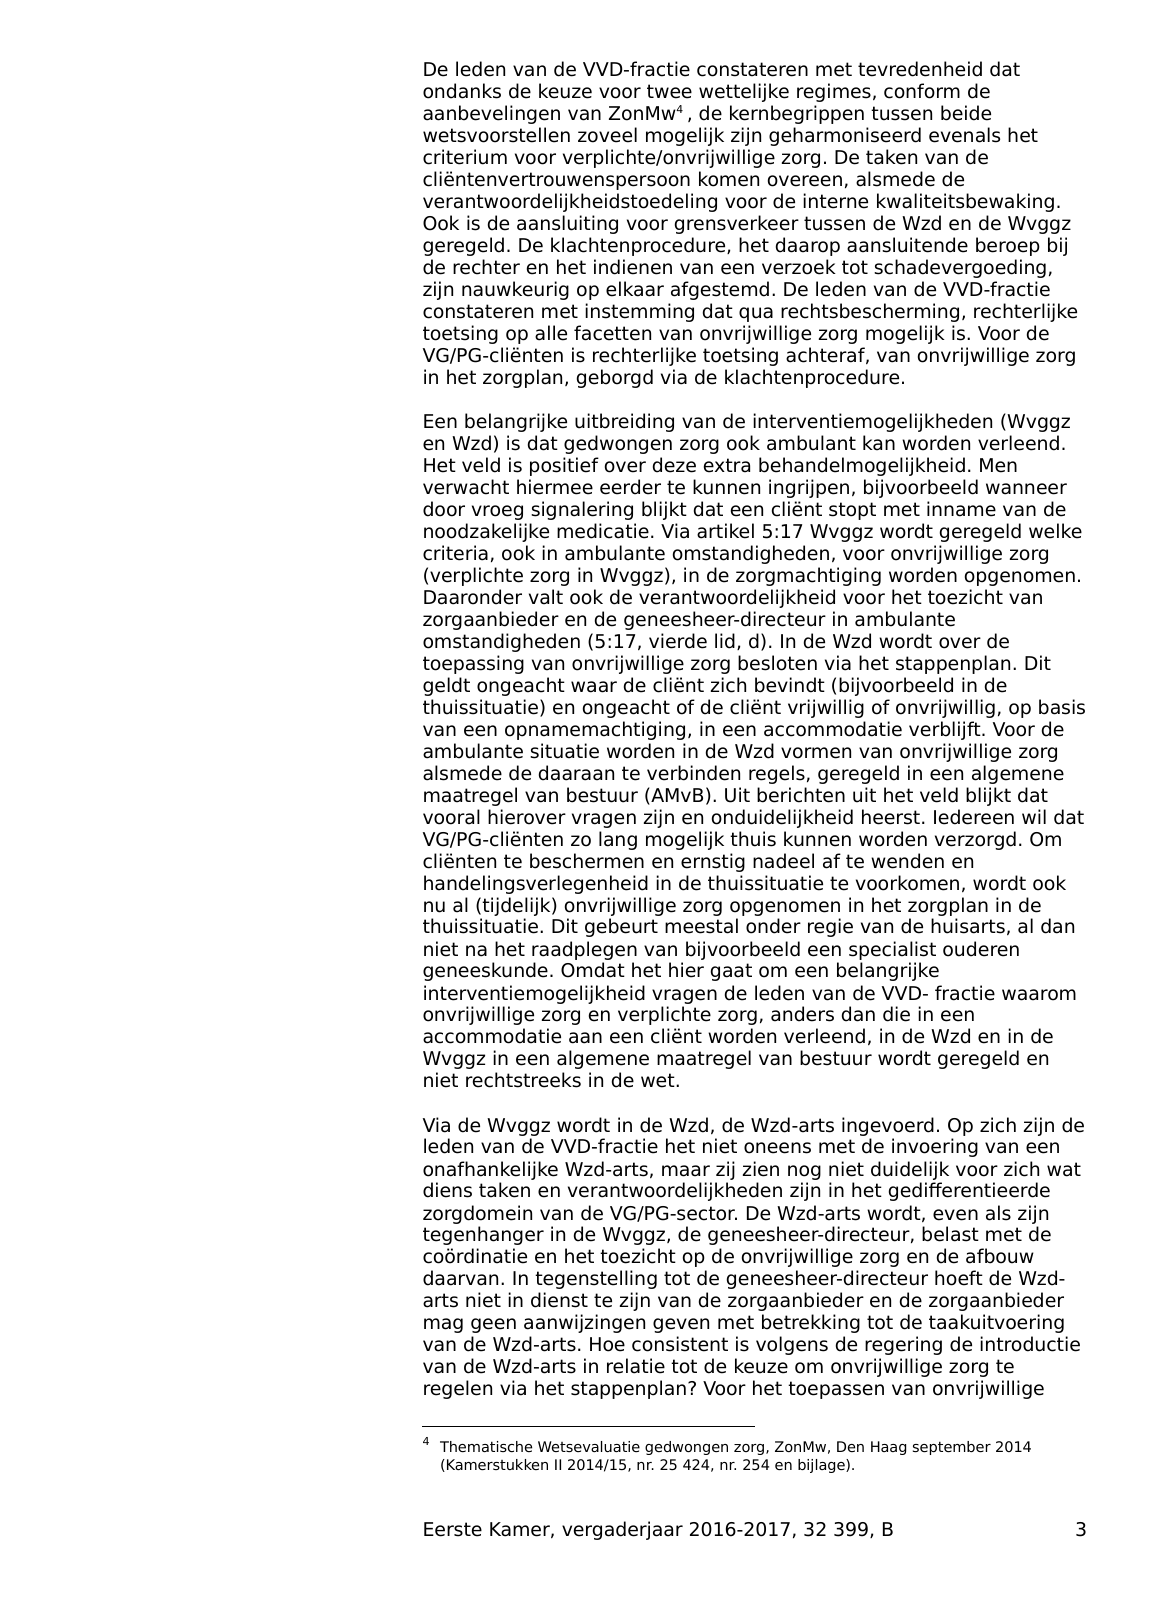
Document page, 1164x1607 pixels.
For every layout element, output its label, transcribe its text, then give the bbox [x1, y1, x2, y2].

text De leden van de VVD-fractie constateren met tevredenheid dat ondanks de keuze voor twee wettelijke regimes, conform de aanbevelingen van ZonMw, de kernbegrippen tussen beide wetsvoorstellen zoveel mogelijk zijn geharmoniseerd evenals het criterium voor verplichte/onvrijwillige zorg. De taken van de cliëntenvertrouwenspersoon komen overeen, alsmede de verantwoordelijkheidstoedeling voor de interne kwaliteitsbewaking. Ook is de aansluiting voor grensverkeer tussen de Wzd en de Wvggz geregeld. De klachtenprocedure, het daarop aansluitende beroep bij de rechter en het indienen van een verzoek tot schadevergoeding, zijn nauwkeurig op elkaar afgestemd. De leden van de VVD-fractie constateren met instemming dat qua rechtsbescherming, rechterlijke toetsing op alle facetten van onvrijwillige zorg mogelijk is. Voor de VG/PG-cliënten is rechterlijke toetsing achteraf, van onvrijwillige zorg in het zorgplan, geborgd via de klachtenprocedure. [422, 59, 1087, 389]
text Via de Wvggz wordt in de Wzd, de Wzd-arts ingevoerd. Op zich zijn de leden van de VVD-fractie het niet oneens met de invoering van een onafhankelijke Wzd-arts, maar zij zien nog niet duidelijk voor zich wat diens taken en verantwoordelijkheden zijn in het gedifferentieerde zorgdomein van de VG/PG-sector. De Wzd-arts wordt, even als zijn tegenhanger in de Wvggz, de geneesheer-directeur, belast met de coördinatie en het toezicht op de onvrijwillige zorg en de afbouw daarvan. In tegenstelling tot de geneesheer-directeur hoeft de Wzd-arts niet in dienst te zijn van de zorgaanbieder en de zorgaanbieder mag geen aanwijzingen geven met betrekking tot de taakuitvoering van de Wzd-arts. Hoe consistent is volgens de regering de introductie van de Wzd-arts in relatie tot de keuze om onvrijwillige zorg te regelen via het stappenplan? Voor het toepassen van onvrijwillige [422, 1114, 1087, 1400]
text Een belangrijke uitbreiding van de interventiemogelijkheden (Wvggz en Wzd) is dat gedwongen zorg ook ambulant kan worden verleend. Het veld is positief over deze extra behandelmogelijkheid. Men verwacht hiermee eerder te kunnen ingrijpen, bijvoorbeeld wanneer door vroeg signalering blijkt dat een cliënt stopt met inname van de noodzakelijke medicatie. Via artikel 5:17 Wvggz wordt geregeld welke criteria, ook in ambulante omstandigheden, voor onvrijwillige zorg (verplichte zorg in Wvggz), in de zorgmachtiging worden opgenomen. Daaronder valt ook de verantwoordelijkheid voor het toezicht van zorgaanbieder en de geneesheer-directeur in ambulante omstandigheden (5:17, vierde lid, d). In de Wzd wordt over de toepassing van onvrijwillige zorg besloten via het stappenplan. Dit geldt ongeacht waar de cliënt zich bevindt (bijvoorbeeld in de thuissituatie) en ongeacht of de cliënt vrijwillig of onvrijwillig, op basis van een opnamemachtiging, in een accommodatie verblijft. Voor de ambulante situatie worden in de Wzd vormen van onvrijwillige zorg alsmede de daaraan te verbinden regels, geregeld in een algemene maatregel van bestuur (AMvB). Uit berichten uit het veld blijkt dat vooral hierover vragen zijn en onduidelijkheid heerst. Iedereen wil dat VG/PG-cliënten zo lang mogelijk thuis kunnen worden verzorgd. Om cliënten te beschermen en ernstig nadeel af te wenden en handelingsverlegenheid in de thuissituatie te voorkomen, wordt ook nu al (tijdelijk) onvrijwillige zorg opgenomen in het zorgplan in de thuissituatie. Dit gebeurt meestal onder regie van de huisarts, al dan niet na het raadplegen van bijvoorbeeld een specialist ouderen geneeskunde. Omdat het hier gaat om een belangrijke interventiemogelijkheid vragen de leden van de VVD- fractie waarom onvrijwillige zorg en verplichte zorg, anders dan die in een accommodatie aan een cliënt worden verleend, in de Wzd en in de Wvggz in een algemene maatregel van bestuur wordt geregeld en niet rechtstreeks in de wet. [422, 411, 1087, 1092]
text Thematische Wetsevaluatie gedwongen zorg, ZonMw, Den Haag september 2014 (Kamerstukken II 2014/15, nr. 25 424, nr. 254 en bijlage). [422, 1435, 1087, 1474]
